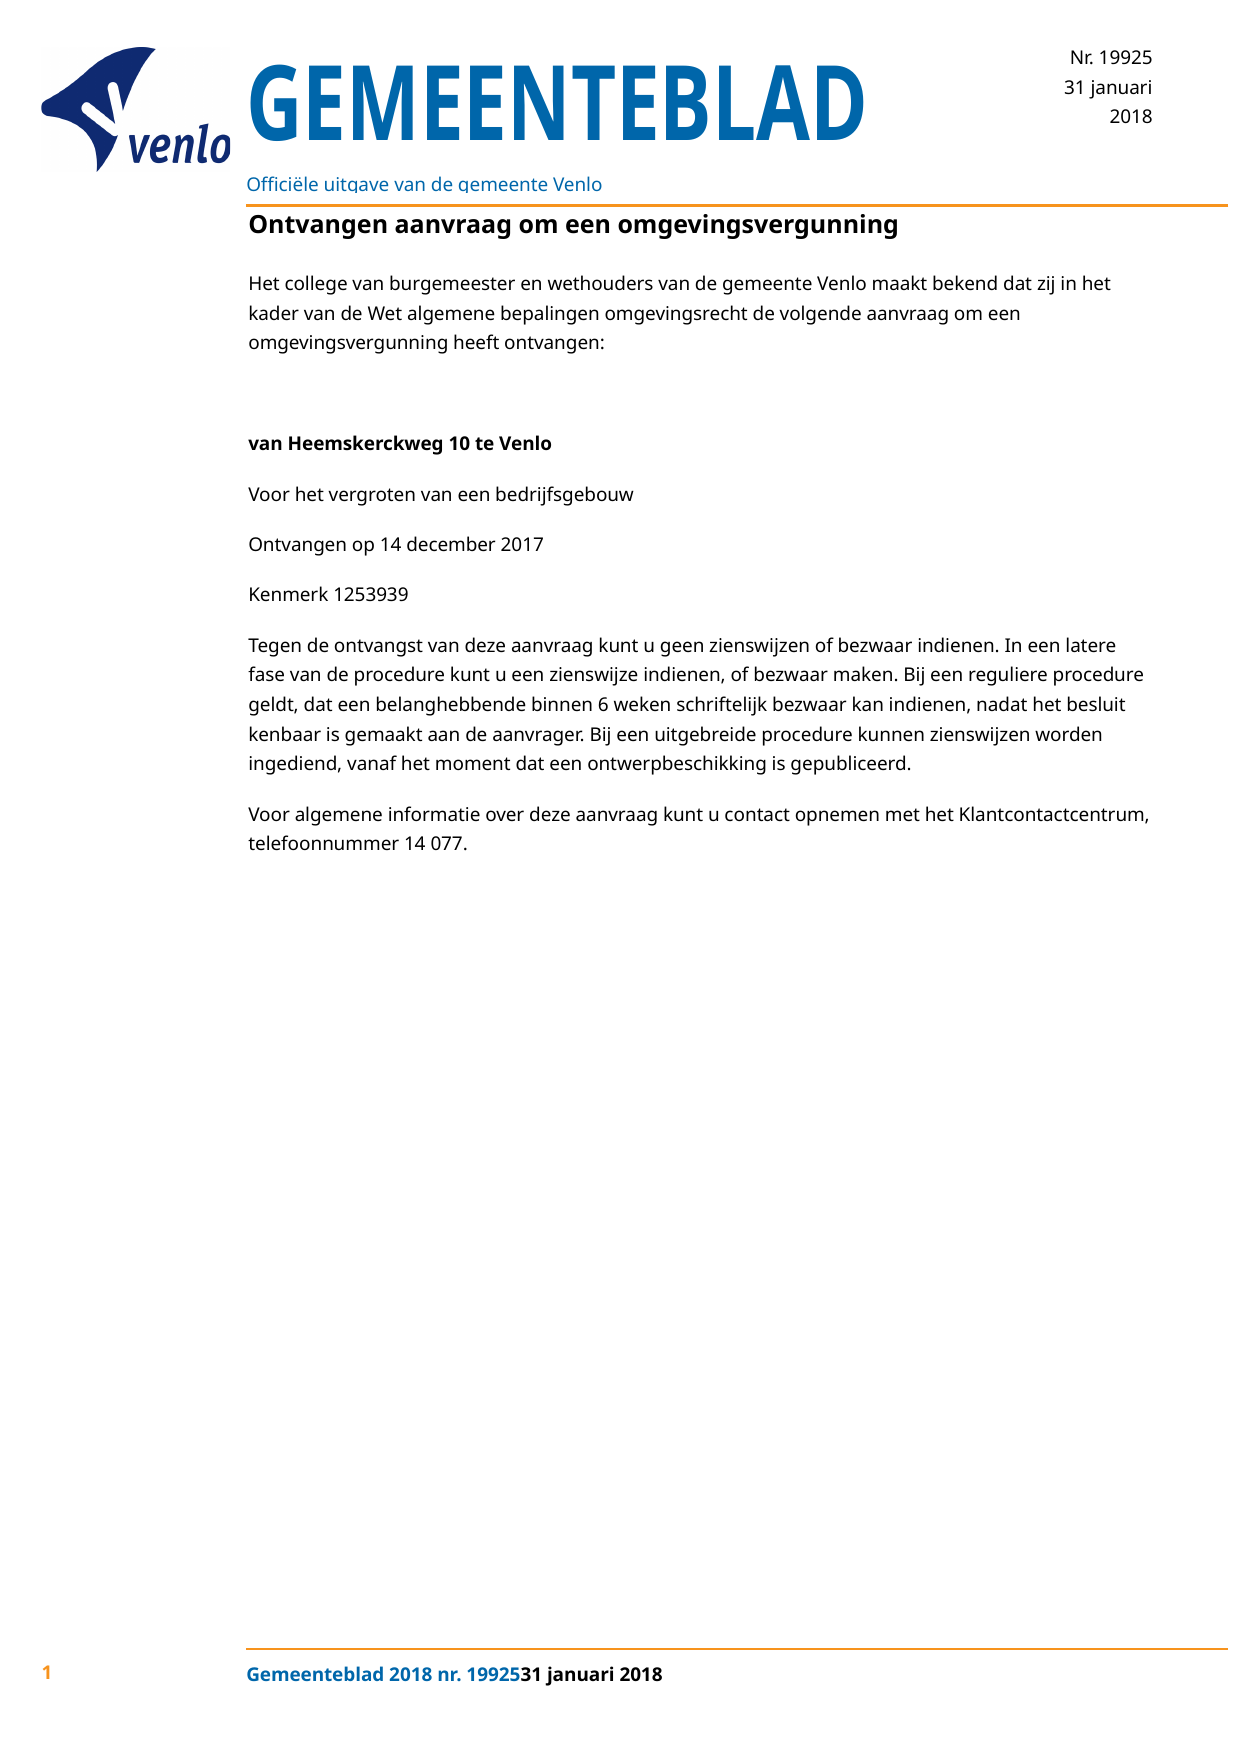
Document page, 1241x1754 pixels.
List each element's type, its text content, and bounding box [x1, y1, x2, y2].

text Ontvangen op 14 december 2017 [248, 531, 1152, 557]
text Voor algemene informatie over deze aanvraag kunt u contact opnemen met het Klantcontactcentrum, telefoonnummer 14 077. [248, 801, 1152, 856]
text Tegen de ontvangst van deze aanvraag kunt u geen zienswijzen of bezwaar indienen. In een latere fase van de procedure kunt u een zienswijze indienen, of bezwaar maken. Bij een reguliere procedure geldt, dat een belanghebbende binnen 6 weken schriftelijk bezwaar kan indienen, nadat het besluit kenbaar is gemaakt aan de aanvrager. Bij een uitgebreide procedure kunnen zienswijzen worden ingediend, vanaf het moment dat een ontwerpbeschikking is gepubliceerd. [248, 632, 1152, 776]
text Voor het vergroten van een bedrijfsgebouw [248, 481, 1152, 506]
text Kenmerk 1253939 [248, 582, 1152, 607]
picture [41, 47, 231, 172]
text Ontvangen aanvraag om een omgevingsvergunning [248, 207, 1152, 241]
text van Heemskerckweg 10 te Venlo [248, 430, 1152, 456]
text Het college van burgemeester en wethouders van de gemeente Venlo maakt bekend dat zij in het kader van de Wet algemene bepalingen omgevingsrecht de volgende aanvraag om een omgevingsvergunning heeft ontvangen: [248, 270, 1152, 355]
